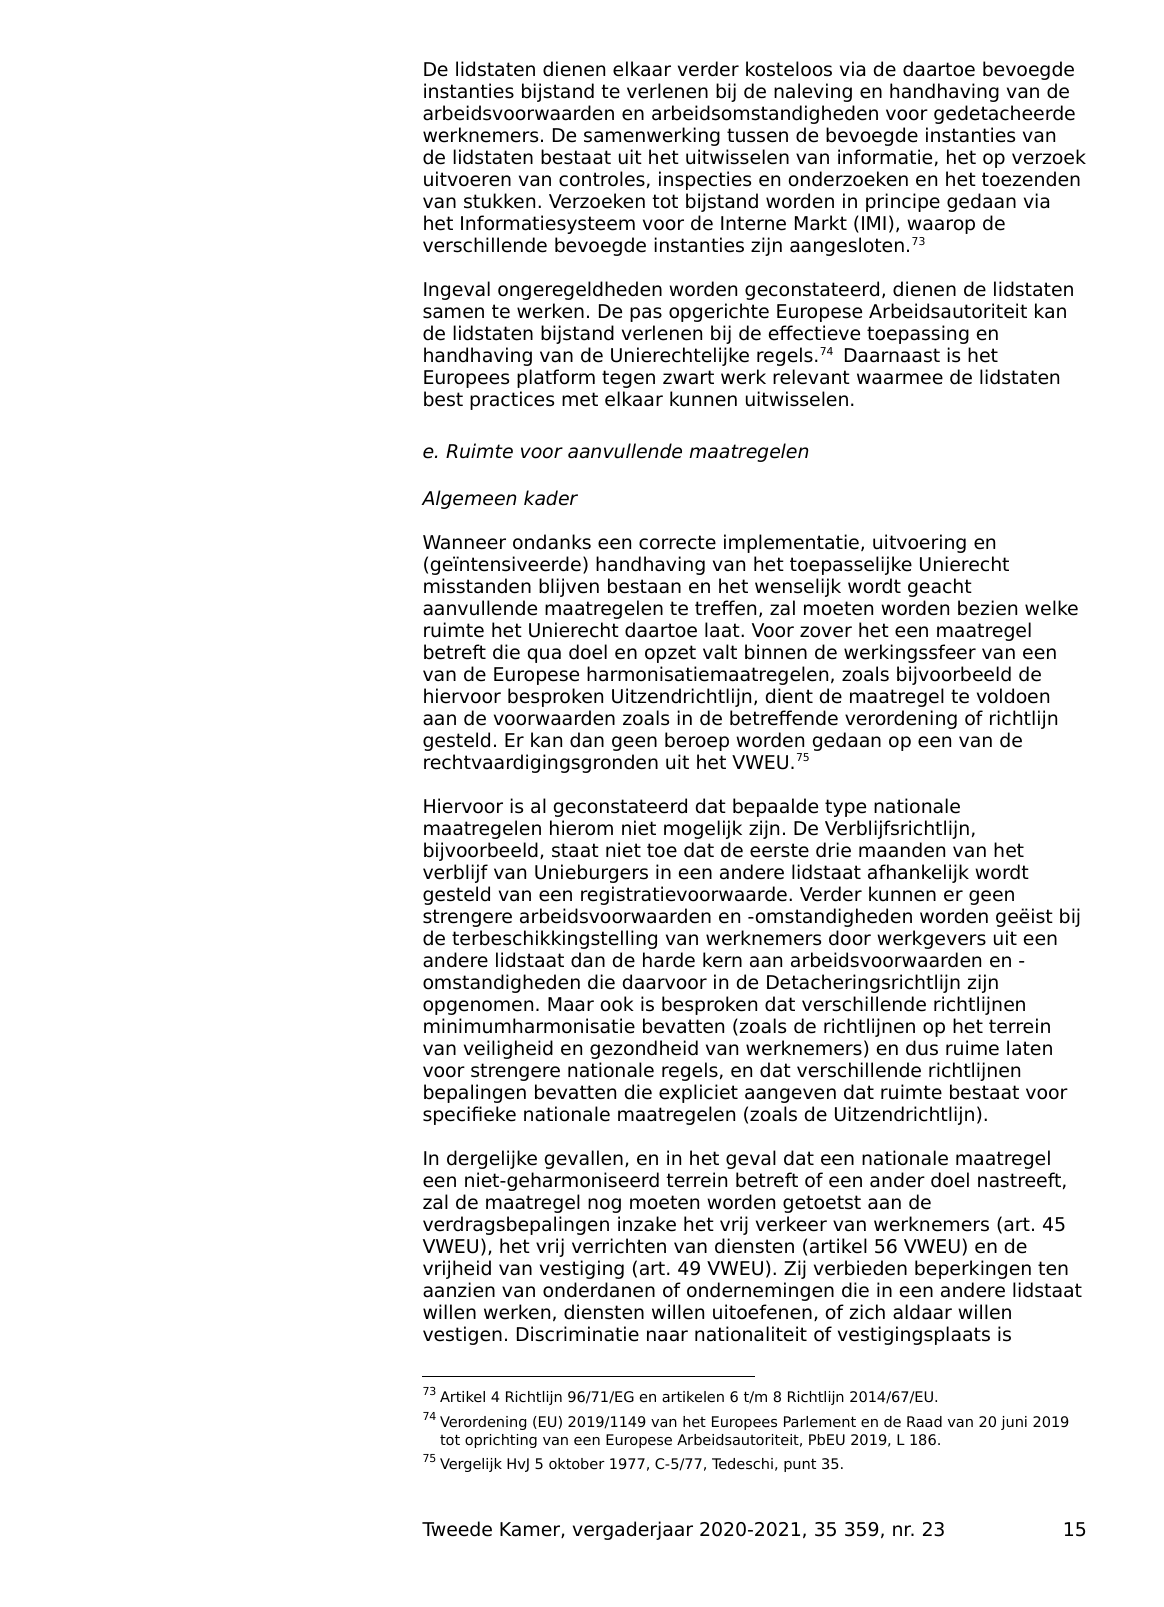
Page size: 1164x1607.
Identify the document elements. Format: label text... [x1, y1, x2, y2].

text De lidstaten dienen elkaar verder kosteloos via de daartoe bevoegde instanties bijstand te verlenen bij de naleving en handhaving van de arbeidsvoorwaarden en arbeidsomstandigheden voor gedetacheerde werknemers. De samenwerking tussen de bevoegde instanties van de lidstaten bestaat uit het uitwisselen van informatie, het op verzoek uitvoeren van controles, inspecties en onderzoeken en het toezenden van stukken. Verzoeken tot bijstand worden in principe gedaan via het Informatiesysteem voor de Interne Markt (IMI), waarop de verschillende bevoegde instanties zijn aangesloten. [422, 59, 1087, 257]
text In dergelijke gevallen, en in het geval dat een nationale maatregel een niet-geharmoniseerd terrein betreft of een ander doel nastreeft, zal de maatregel nog moeten worden getoetst aan de verdragsbepalingen inzake het vrij verkeer van werknemers (art. 45 VWEU), het vrij verrichten van diensten (artikel 56 VWEU) en de vrijheid van vestiging (art. 49 VWEU). Zij verbieden beperkingen ten aanzien van onderdanen of ondernemingen die in een andere lidstaat willen werken, diensten willen uitoefenen, of zich aldaar willen vestigen. Discriminatie naar nationaliteit of vestigingsplaats is [422, 1148, 1087, 1346]
text Hiervoor is al geconstateerd dat bepaalde type nationale maatregelen hierom niet mogelijk zijn. De Verblijfsrichtlijn, bijvoorbeeld, staat niet toe dat de eerste drie maanden van het verblijf van Unieburgers in een andere lidstaat afhankelijk wordt gesteld van een registratievoorwaarde. Verder kunnen er geen strengere arbeidsvoorwaarden en -omstandigheden worden geëist bij de terbeschikkingstelling van werknemers door werkgevers uit een andere lidstaat dan de harde kern aan arbeidsvoorwaarden en -omstandigheden die daarvoor in de Detacheringsrichtlijn zijn opgenomen. Maar ook is besproken dat verschillende richtlijnen minimumharmonisatie bevatten (zoals de richtlijnen op het terrein van veiligheid en gezondheid van werknemers) en dus ruime laten voor strengere nationale regels, en dat verschillende richtlijnen bepalingen bevatten die expliciet aangeven dat ruimte bestaat voor specifieke nationale maatregelen (zoals de Uitzendrichtlijn). [422, 796, 1087, 1126]
text Artikel 4 Richtlijn 96/71/EG en artikelen 6 t/m 8 Richtlijn 2014/67/EU. [422, 1385, 1087, 1407]
subtitle Algemeen kader [422, 488, 1087, 510]
subtitle e. Ruimte voor aanvullende maatregelen [422, 441, 1087, 463]
text Ingeval ongeregeldheden worden geconstateerd, dienen de lidstaten samen te werken. De pas opgerichte Europese Arbeidsautoriteit kan de lidstaten bijstand verlenen bij de effectieve toepassing en handhaving van de Unierechtelijke regels. Daarnaast is het Europees platform tegen zwart werk relevant waarmee de lidstaten best practices met elkaar kunnen uitwisselen. [422, 279, 1087, 411]
text Vergelijk HvJ 5 oktober 1977, C-5/77, Tedeschi, punt 35. [422, 1452, 1087, 1474]
text Wanneer ondanks een correcte implementatie, uitvoering en (geïntensiveerde) handhaving van het toepasselijke Unierecht misstanden blijven bestaan en het wenselijk wordt geacht aanvullende maatregelen te treffen, zal moeten worden bezien welke ruimte het Unierecht daartoe laat. Voor zover het een maatregel betreft die qua doel en opzet valt binnen de werkingssfeer van een van de Europese harmonisatiemaatregelen, zoals bijvoorbeeld de hiervoor besproken Uitzendrichtlijn, dient de maatregel te voldoen aan de voorwaarden zoals in de betreffende verordening of richtlijn gesteld. Er kan dan geen beroep worden gedaan op een van de rechtvaardigingsgronden uit het VWEU. [422, 532, 1087, 774]
text Verordening (EU) 2019/1149 van het Europees Parlement en de Raad van 20 juni 2019 tot oprichting van een Europese Arbeidsautoriteit, PbEU 2019, L 186. [422, 1410, 1087, 1449]
